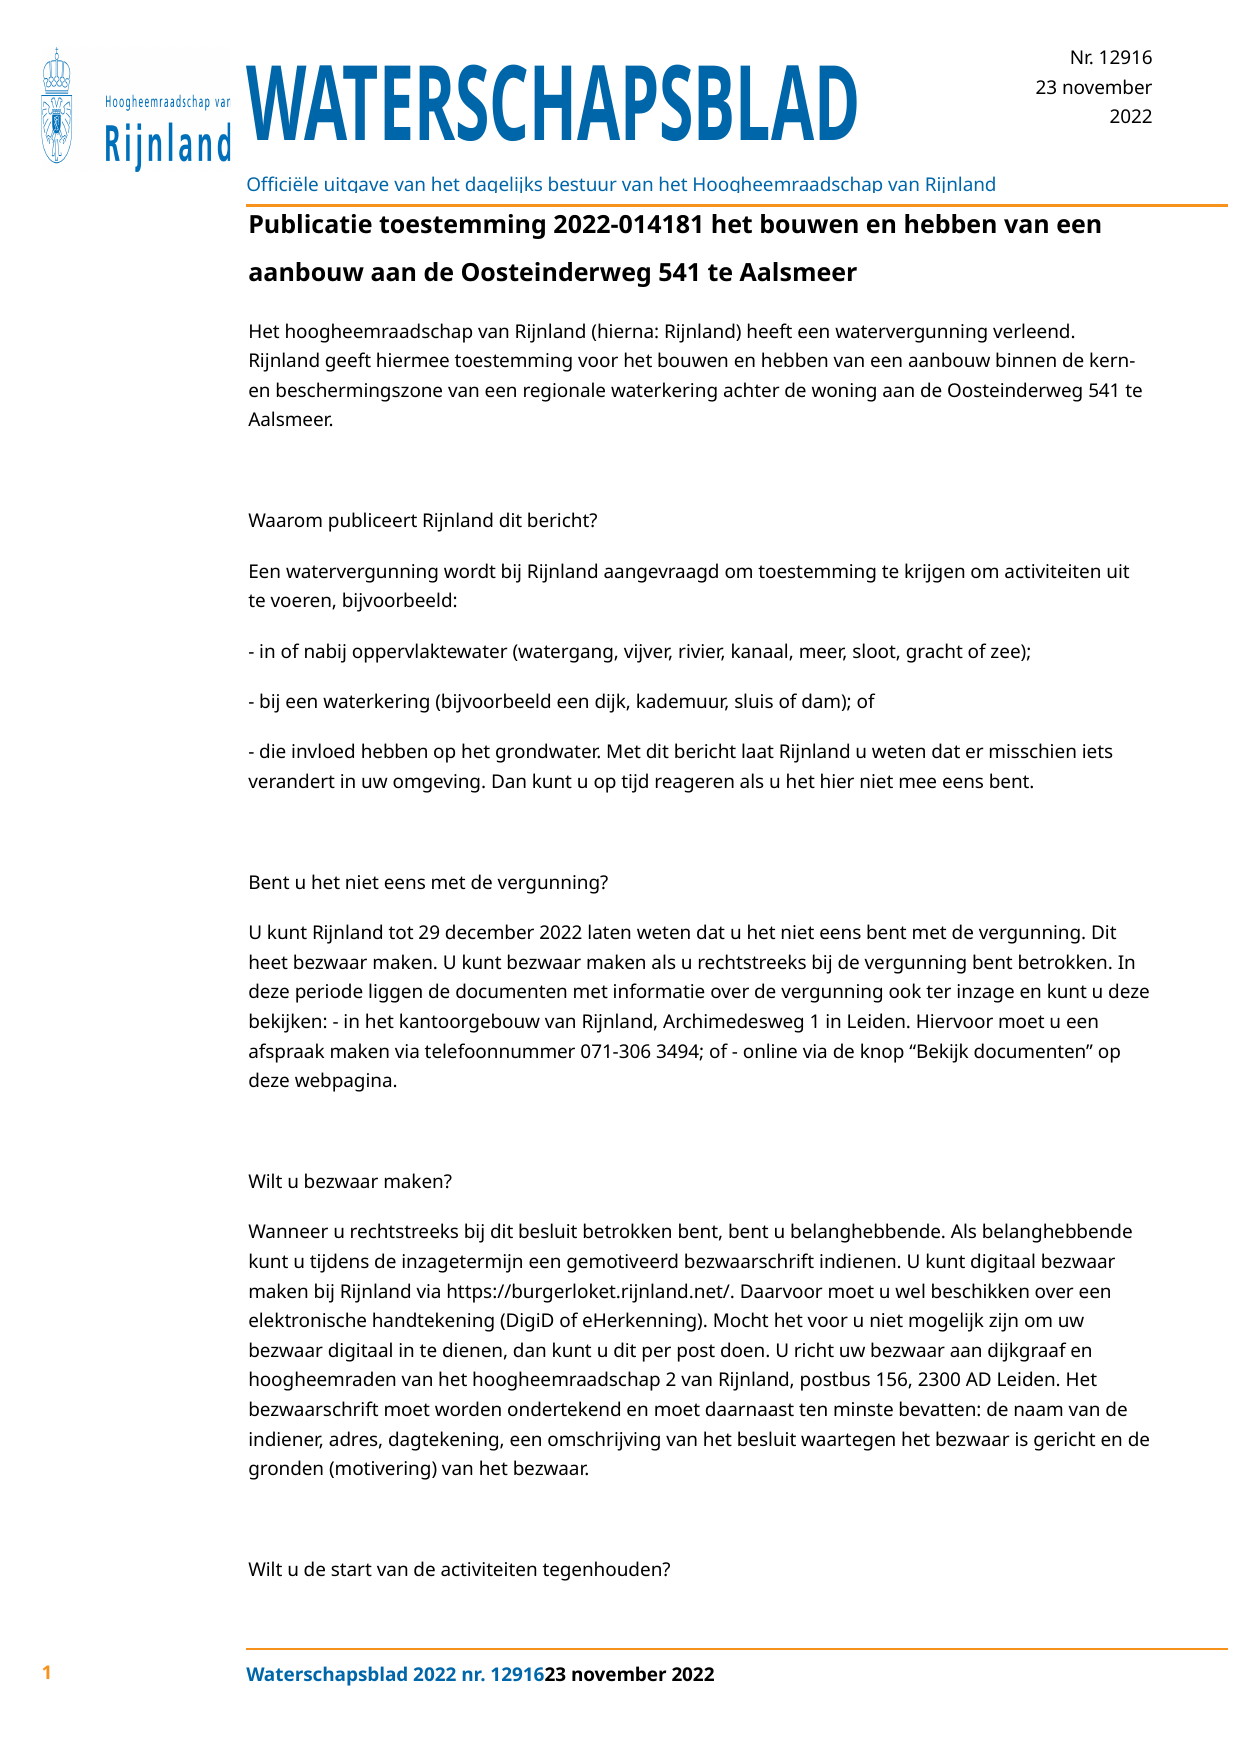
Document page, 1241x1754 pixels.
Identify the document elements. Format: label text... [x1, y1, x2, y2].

text Het hoogheemraadschap van Rijnland (hierna: Rijnland) heeft een watervergunning verleend. Rijnland geeft hiermee toestemming voor het bouwen en hebben van een aanbouw binnen de kern- en beschermingszone van een regionale waterkering achter de woning aan de Oosteinderweg 541 te Aalsmeer. [248, 318, 1152, 432]
text Wilt u bezwaar maken? [248, 1168, 1152, 1194]
text Waarom publiceert Rijnland dit bericht? [248, 507, 1152, 533]
text Wanneer u rechtstreeks bij dit besluit betrokken bent, bent u belanghebbende. Als belanghebbende kunt u tijdens de inzagetermijn een gemotiveerd bezwaarschrift indienen. U kunt digitaal bezwaar maken bij Rijnland via https://burgerloket.rijnland.net/. Daarvoor moet u wel beschikken over een elektronische handtekening (DigiD of eHerkenning). Mocht het voor u niet mogelijk zijn om uw bezwaar digitaal in te dienen, dan kunt u dit per post doen. U richt uw bezwaar aan dijkgraaf en hoogheemraden van het hoogheemraadschap 2 van Rijnland, postbus 156, 2300 AD Leiden. Het bezwaarschrift moet worden ondertekend en moet daarnaast ten minste bevatten: de naam van de indiener, adres, dagtekening, een omschrijving van het besluit waartegen het bezwaar is gericht en de gronden (motivering) van het bezwaar. [248, 1219, 1152, 1481]
text Publicatie toestemming 2022-014181 het bouwen en hebben van een aanbouw aan de Oosteinderweg 541 te Aalsmeer [248, 207, 1152, 288]
text Wilt u de start van de activiteiten tegenhouden? [248, 1556, 1152, 1582]
text Bent u het niet eens met de vergunning? [248, 869, 1152, 895]
text U kunt Rijnland tot 29 december 2022 laten weten dat u het niet eens bent met de vergunning. Dit heet bezwaar maken. U kunt bezwaar maken als u rechtstreeks bij de vergunning bent betrokken. In deze periode liggen de documenten met informatie over de vergunning ook ter inzage en kunt u deze bekijken: - in het kantoorgebouw van Rijnland, Archimedesweg 1 in Leiden. Hiervoor moet u een afspraak maken via telefoonnummer 071-306 3494; of - online via de knop “Bekijk documenten” op deze webpagina. [248, 919, 1152, 1093]
text - in of nabij oppervlaktewater (watergang, vijver, rivier, kanaal, meer, sloot, gracht of zee); [248, 638, 1152, 664]
text - die invloed hebben op het grondwater. Met dit bericht laat Rijnland u weten dat er misschien iets verandert in uw omgeving. Dan kunt u op tijd reageren als u het hier niet mee eens bent. [248, 739, 1152, 794]
text - bij een waterkering (bijvoorbeeld een dijk, kademuur, sluis of dam); of [248, 688, 1152, 714]
text Een watervergunning wordt bij Rijnland aangevraagd om toestemming te krijgen om activiteiten uit te voeren, bijvoorbeeld: [248, 558, 1152, 613]
picture [41, 47, 231, 172]
